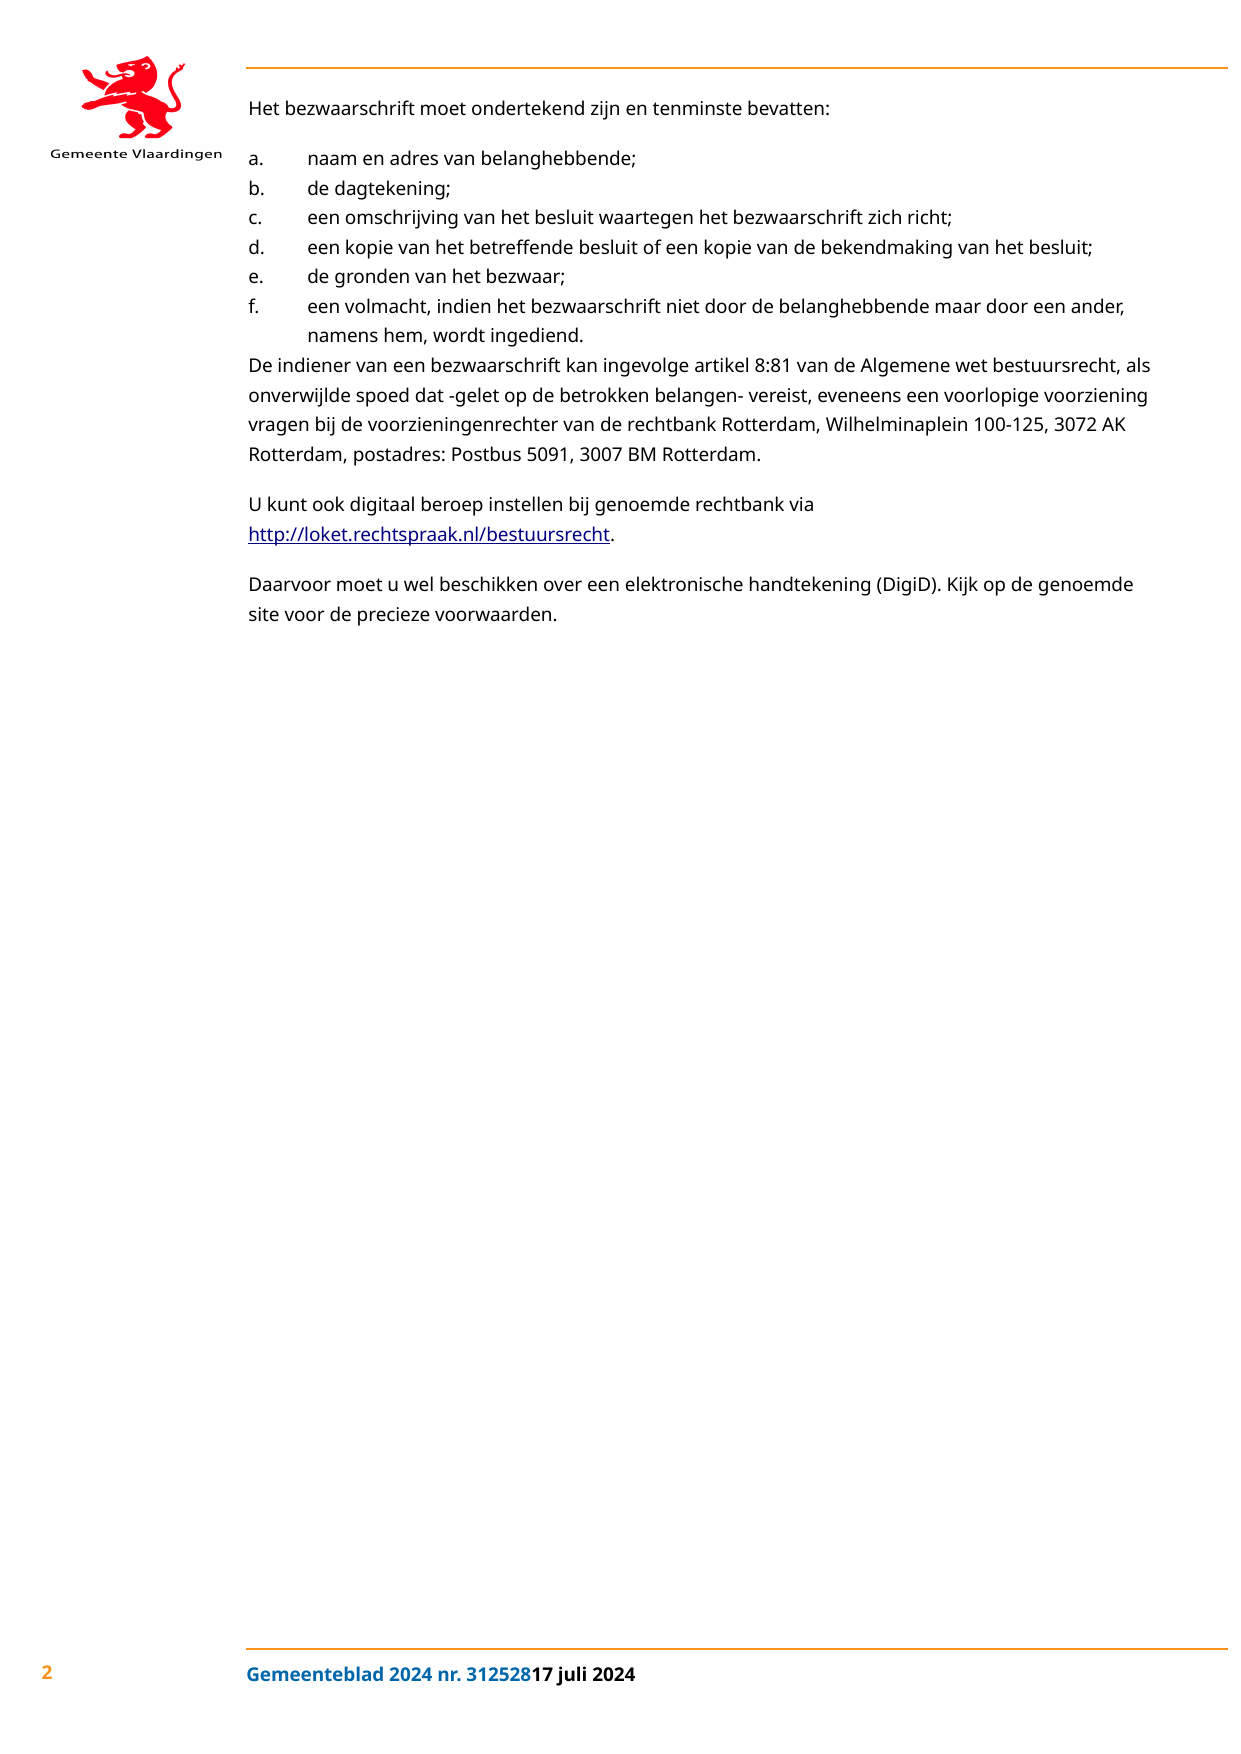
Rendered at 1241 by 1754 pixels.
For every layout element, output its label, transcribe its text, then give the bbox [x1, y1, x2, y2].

list de dagtekening; [248, 175, 1152, 201]
text Het bezwaarschrift moet ondertekend zijn en tenminste bevatten: [248, 95, 1152, 121]
list een kopie van het betreffende besluit of een kopie van de bekendmaking van het besluit; [248, 234, 1152, 260]
text Daarvoor moet u wel beschikken over een elektronische handtekening (DigiD). Kijk op de genoemde site voor de precieze voorwaarden. [248, 571, 1152, 627]
list een omschrijving van het besluit waartegen het bezwaarschrift zich richt; [248, 204, 1152, 230]
list de gronden van het bezwaar; [248, 263, 1152, 289]
list een volmacht, indien het bezwaarschrift niet door de belanghebbende maar door een ander, namens hem, wordt ingediend. [248, 293, 1152, 348]
picture [41, 47, 231, 172]
text De indiener van een bezwaarschrift kan ingevolge artikel 8:81 van de Algemene wet bestuursrecht, als onverwijlde spoed dat -gelet op de betrokken belangen- vereist, eveneens een voorlopige voorziening vragen bij de voorzieningenrechter van de rechtbank Rotterdam, Wilhelminaplein 100-125, 3072 AK Rotterdam, postadres: Postbus 5091, 3007 BM Rotterdam. [248, 352, 1152, 467]
list naam en adres van belanghebbende; [248, 145, 1152, 171]
text U kunt ook digitaal beroep instellen bij genoemde rechtbank via http://loket.rechtspraak.nl/bestuursrecht. [248, 491, 1152, 547]
